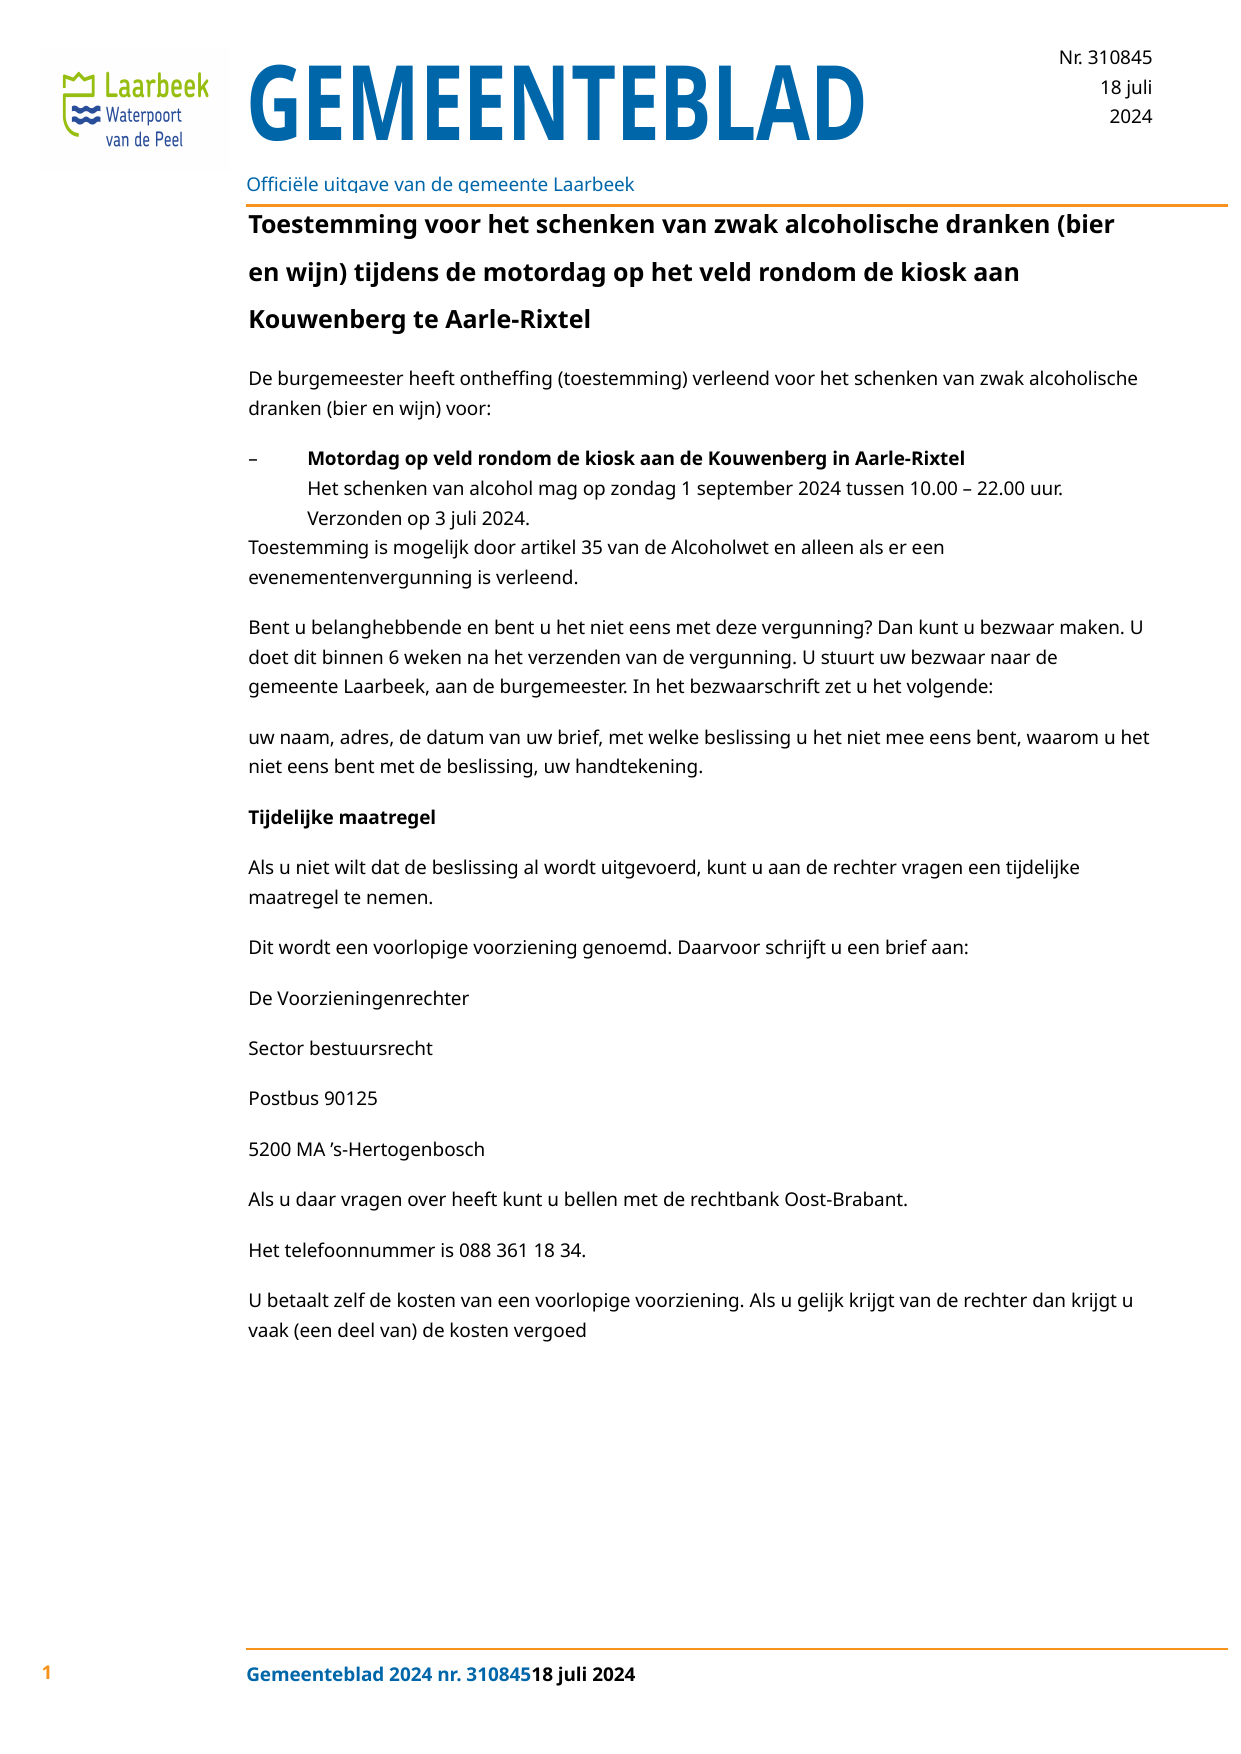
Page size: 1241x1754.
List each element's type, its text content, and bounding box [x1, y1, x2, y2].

text 5200 MA ’s-Hertogenbosch [248, 1136, 1152, 1162]
picture [41, 47, 231, 172]
text Sector bestuursrecht [248, 1035, 1152, 1061]
text Toestemming is mogelijk door artikel 35 van de Alcoholwet en alleen als er een evenementenvergunning is verleend. [248, 534, 1152, 589]
list Motordag op veld rondom de kiosk aan de Kouwenberg in Aarle-Rixtel [248, 446, 1152, 471]
text De burgemeester heeft ontheffing (toestemming) verleend voor het schenken van zwak alcoholische dranken (bier en wijn) voor: [248, 366, 1152, 421]
text uw naam, adres, de datum van uw brief, met welke beslissing u het niet mee eens bent, waarom u het niet eens bent met de beslissing, uw handtekening. [248, 724, 1152, 779]
text Tijdelijke maatregel [248, 804, 1152, 829]
text Als u niet wilt dat de beslissing al wordt uitgevoerd, kunt u aan de rechter vragen een tijdelijke maatregel te nemen. [248, 854, 1152, 909]
text Als u daar vragen over heeft kunt u bellen met de rechtbank Oost-Brabant. [248, 1186, 1152, 1212]
text De Voorzieningenrechter [248, 985, 1152, 1010]
text Dit wordt een voorlopige voorziening genoemd. Daarvoor schrijft u een brief aan: [248, 934, 1152, 960]
text Toestemming voor het schenken van zwak alcoholische dranken (bier en wijn) tijdens de motordag op het veld rondom de kiosk aan Kouwenberg te Aarle-Rixtel [248, 207, 1152, 336]
text Bent u belanghebbende en bent u het niet eens met deze vergunning? Dan kunt u bezwaar maken. U doet dit binnen 6 weken na het verzenden van de vergunning. U stuurt uw bezwaar naar de gemeente Laarbeek, aan de burgemeester. In het bezwaarschrift zet u het volgende: [248, 614, 1152, 699]
text Het telefoonnummer is 088 361 18 34. [248, 1237, 1152, 1262]
text Postbus 90125 [248, 1086, 1152, 1111]
list Het schenken van alcohol mag op zondag 1 september 2024 tussen 10.00 – 22.00 uur. Verzonden op 3 juli 2024. [248, 475, 1152, 530]
text U betaalt zelf de kosten van een voorlopige voorziening. Als u gelijk krijgt van de rechter dan krijgt u vaak (een deel van) de kosten vergoed [248, 1287, 1152, 1342]
